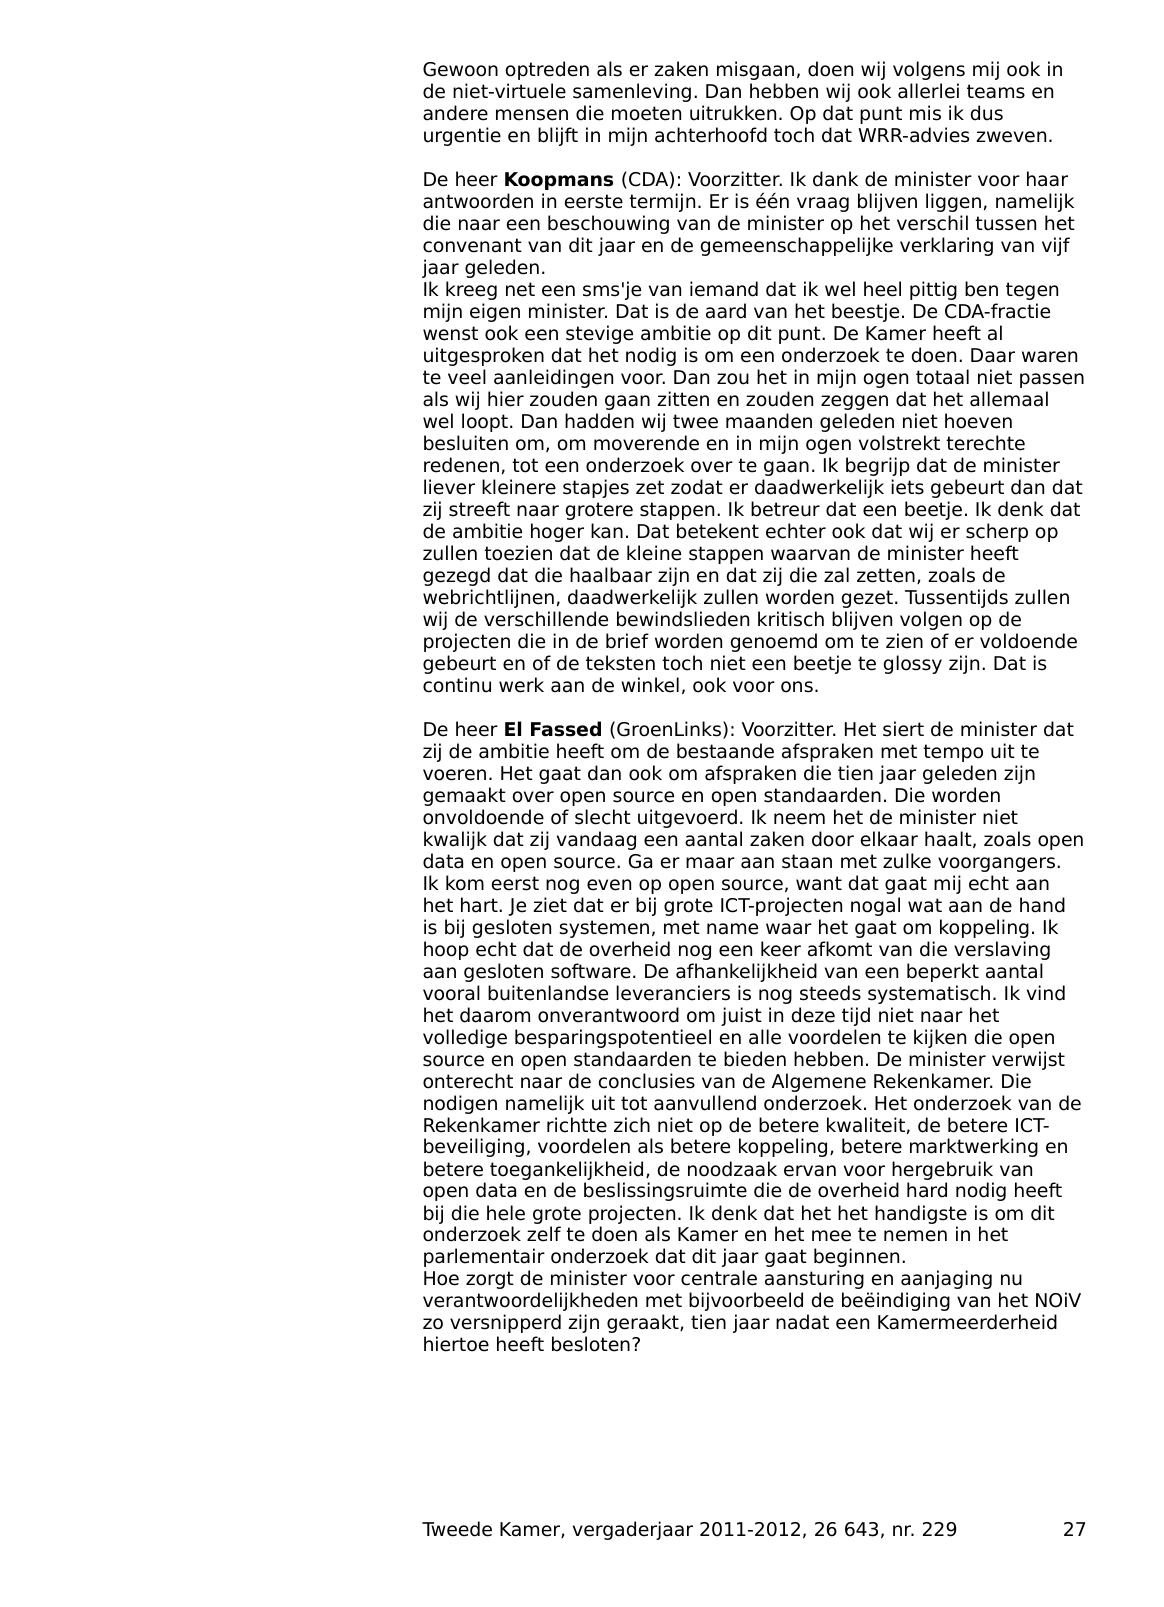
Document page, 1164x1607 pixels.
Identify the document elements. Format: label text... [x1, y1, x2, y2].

text Hoe zorgt de minister voor centrale aansturing en aanjaging nu verantwoordelijkheden met bijvoorbeeld de beëindiging van het NOiV zo versnipperd zijn geraakt, tien jaar nadat een Kamermeerderheid hiertoe heeft besloten? [422, 1268, 1087, 1356]
text Ik kreeg net een sms'je van iemand dat ik wel heel pittig ben tegen mijn eigen minister. Dat is de aard van het beestje. De CDA-fractie wenst ook een stevige ambitie op dit punt. De Kamer heeft al uitgesproken dat het nodig is om een onderzoek te doen. Daar waren te veel aanleidingen voor. Dan zou het in mijn ogen totaal niet passen als wij hier zouden gaan zitten en zouden zeggen dat het allemaal wel loopt. Dan hadden wij twee maanden geleden niet hoeven besluiten om, om moverende en in mijn ogen volstrekt terechte redenen, tot een onderzoek over te gaan. Ik begrijp dat de minister liever kleinere stapjes zet zodat er daadwerkelijk iets gebeurt dan dat zij streeft naar grotere stappen. Ik betreur dat een beetje. Ik denk dat de ambitie hoger kan. Dat betekent echter ook dat wij er scherp op zullen toezien dat de kleine stappen waarvan de minister heeft gezegd dat die haalbaar zijn en dat zij die zal zetten, zoals de webrichtlijnen, daadwerkelijk zullen worden gezet. Tussentijds zullen wij de verschillende bewindslieden kritisch blijven volgen op de projecten die in de brief worden genoemd om te zien of er voldoende gebeurt en of de teksten toch niet een beetje te glossy zijn. Dat is continu werk aan de winkel, ook voor ons. [422, 279, 1087, 697]
text Gewoon optreden als er zaken misgaan, doen wij volgens mij ook in de niet-virtuele samenleving. Dan hebben wij ook allerlei teams en andere mensen die moeten uitrukken. Op dat punt mis ik dus urgentie en blijft in mijn achterhoofd toch dat WRR-advies zweven. [422, 59, 1087, 147]
text De heer El Fassed (GroenLinks): Voorzitter. Het siert de minister dat zij de ambitie heeft om de bestaande afspraken met tempo uit te voeren. Het gaat dan ook om afspraken die tien jaar geleden zijn gemaakt over open source en open standaarden. Die worden onvoldoende of slecht uitgevoerd. Ik neem het de minister niet kwalijk dat zij vandaag een aantal zaken door elkaar haalt, zoals open data en open source. Ga er maar aan staan met zulke voorgangers. [422, 719, 1087, 873]
text Ik kom eerst nog even op open source, want dat gaat mij echt aan het hart. Je ziet dat er bij grote ICT-projecten nogal wat aan de hand is bij gesloten systemen, met name waar het gaat om koppeling. Ik hoop echt dat de overheid nog een keer afkomt van die verslaving aan gesloten software. De afhankelijkheid van een beperkt aantal vooral buitenlandse leveranciers is nog steeds systematisch. Ik vind het daarom onverantwoord om juist in deze tijd niet naar het volledige besparingspotentieel en alle voordelen te kijken die open source en open standaarden te bieden hebben. De minister verwijst onterecht naar de conclusies van de Algemene Rekenkamer. Die nodigen namelijk uit tot aanvullend onderzoek. Het onderzoek van de Rekenkamer richtte zich niet op de betere kwaliteit, de betere ICT-beveiliging, voordelen als betere koppeling, betere marktwerking en betere toegankelijkheid, de noodzaak ervan voor hergebruik van open data en de beslissingsruimte die de overheid hard nodig heeft bij die hele grote projecten. Ik denk dat het het handigste is om dit onderzoek zelf te doen als Kamer en het mee te nemen in het parlementair onderzoek dat dit jaar gaat beginnen. [422, 873, 1087, 1268]
text De heer Koopmans (CDA): Voorzitter. Ik dank de minister voor haar antwoorden in eerste termijn. Er is één vraag blijven liggen, namelijk die naar een beschouwing van de minister op het verschil tussen het convenant van dit jaar en de gemeenschappelijke verklaring van vijf jaar geleden. [422, 169, 1087, 279]
